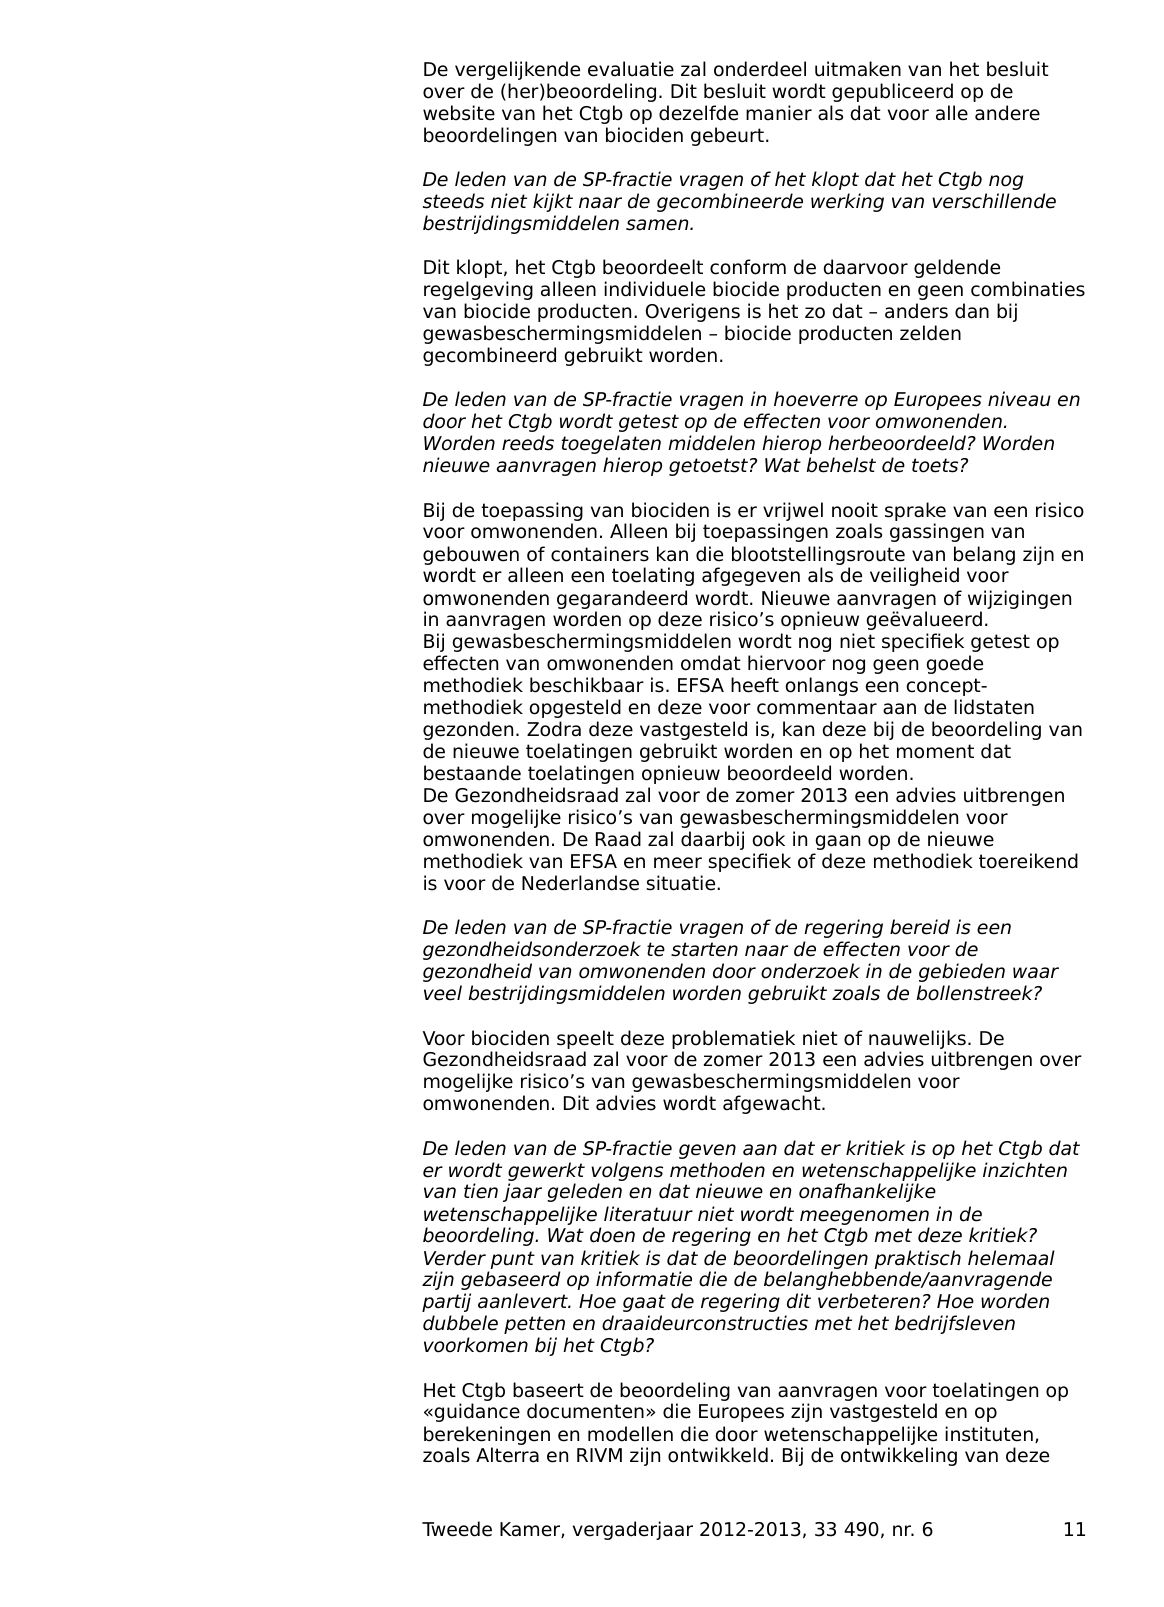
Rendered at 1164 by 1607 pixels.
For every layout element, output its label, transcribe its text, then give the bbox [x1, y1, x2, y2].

text De vergelijkende evaluatie zal onderdeel uitmaken van het besluit over de (her)beoordeling. Dit besluit wordt gepubliceerd op de website van het Ctgb op dezelfde manier als dat voor alle andere beoordelingen van biociden gebeurt. [422, 59, 1087, 147]
text De leden van de SP-fractie geven aan dat er kritiek is op het Ctgb dat er wordt gewerkt volgens methoden en wetenschappelijke inzichten van tien jaar geleden en dat nieuwe en onafhankelijke wetenschappelijke literatuur niet wordt meegenomen in de beoordeling. Wat doen de regering en het Ctgb met deze kritiek? Verder punt van kritiek is dat de beoordelingen praktisch helemaal zijn gebaseerd op informatie die de belanghebbende/aanvragende partij aanlevert. Hoe gaat de regering dit verbeteren? Hoe worden dubbele petten en draaideurconstructies met het bedrijfsleven voorkomen bij het Ctgb? [422, 1137, 1087, 1357]
text Voor biociden speelt deze problematiek niet of nauwelijks. De Gezondheidsraad zal voor de zomer 2013 een advies uitbrengen over mogelijke risico’s van gewasbeschermingsmiddelen voor omwonenden. Dit advies wordt afgewacht. [422, 1027, 1087, 1115]
text Bij de toepassing van biociden is er vrijwel nooit sprake van een risico voor omwonenden. Alleen bij toepassingen zoals gassingen van gebouwen of containers kan die blootstellingsroute van belang zijn en wordt er alleen een toelating afgegeven als de veiligheid voor omwonenden gegarandeerd wordt. Nieuwe aanvragen of wijzigingen in aanvragen worden op deze risico’s opnieuw geëvalueerd. [422, 499, 1087, 631]
text Het Ctgb baseert de beoordeling van aanvragen voor toelatingen op «guidance documenten» die Europees zijn vastgesteld en op berekeningen en modellen die door wetenschappelijke instituten, zoals Alterra en RIVM zijn ontwikkeld. Bij de ontwikkeling van deze [422, 1379, 1087, 1467]
text Bij gewasbeschermingsmiddelen wordt nog niet specifiek getest op effecten van omwonenden omdat hiervoor nog geen goede methodiek beschikbaar is. EFSA heeft onlangs een concept-methodiek opgesteld en deze voor commentaar aan de lidstaten gezonden. Zodra deze vastgesteld is, kan deze bij de beoordeling van de nieuwe toelatingen gebruikt worden en op het moment dat bestaande toelatingen opnieuw beoordeeld worden. [422, 631, 1087, 785]
text De leden van de SP-fractie vragen in hoeverre op Europees niveau en door het Ctgb wordt getest op de effecten voor omwonenden. Worden reeds toegelaten middelen hierop herbeoordeeld? Worden nieuwe aanvragen hierop getoetst? Wat behelst de toets? [422, 389, 1087, 477]
text De leden van de SP-fractie vragen of het klopt dat het Ctgb nog steeds niet kijkt naar de gecombineerde werking van verschillende bestrijdingsmiddelen samen. [422, 169, 1087, 235]
text Dit klopt, het Ctgb beoordeelt conform de daarvoor geldende regelgeving alleen individuele biocide producten en geen combinaties van biocide producten. Overigens is het zo dat – anders dan bij gewasbeschermingsmiddelen – biocide producten zelden gecombineerd gebruikt worden. [422, 257, 1087, 367]
text De leden van de SP-fractie vragen of de regering bereid is een gezondheidsonderzoek te starten naar de effecten voor de gezondheid van omwonenden door onderzoek in de gebieden waar veel bestrijdingsmiddelen worden gebruikt zoals de bollenstreek? [422, 917, 1087, 1005]
text De Gezondheidsraad zal voor de zomer 2013 een advies uitbrengen over mogelijke risico’s van gewasbeschermingsmiddelen voor omwonenden. De Raad zal daarbij ook in gaan op de nieuwe methodiek van EFSA en meer specifiek of deze methodiek toereikend is voor de Nederlandse situatie. [422, 785, 1087, 895]
